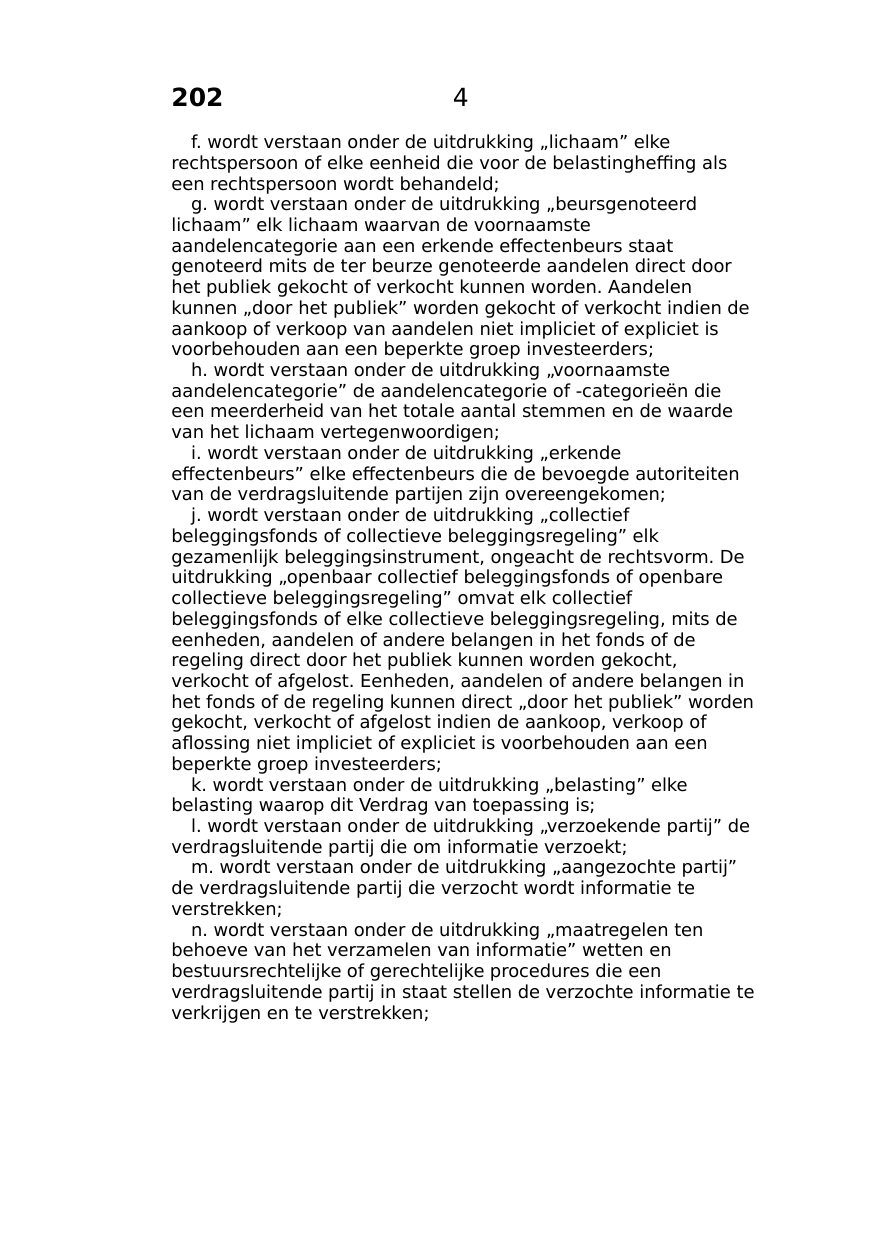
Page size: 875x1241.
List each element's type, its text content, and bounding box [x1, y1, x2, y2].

text f. wordt verstaan onder de uitdrukking „lichaam” elke rechtspersoon of elke eenheid die voor de belastingheffing als een rechtspersoon wordt behandeld; [171, 132, 756, 194]
text m. wordt verstaan onder de uitdrukking „aangezochte partij” de verdragsluitende partij die verzocht wordt informatie te verstrekken; [171, 857, 756, 919]
text k. wordt verstaan onder de uitdrukking „belasting” elke belasting waarop dit Verdrag van toepassing is; [171, 774, 756, 816]
text i. wordt verstaan onder de uitdrukking „erkende effectenbeurs” elke effectenbeurs die de bevoegde autoriteiten van de verdragsluitende partijen zijn overeengekomen; [171, 443, 756, 505]
text g. wordt verstaan onder de uitdrukking „beursgenoteerd lichaam” elk lichaam waarvan de voornaamste aandelencategorie aan een erkende effectenbeurs staat genoteerd mits de ter beurze genoteerde aandelen direct door het publiek gekocht of verkocht kunnen worden. Aandelen kunnen „door het publiek” worden gekocht of verkocht indien de aankoop of verkoop van aandelen niet impliciet of expliciet is voorbehouden aan een beperkte groep investeerders; [171, 194, 756, 360]
text h. wordt verstaan onder de uitdrukking „voornaamste aandelencategorie” de aandelencategorie of -categorieën die een meerderheid van het totale aantal stemmen en de waarde van het lichaam vertegenwoordigen; [171, 360, 756, 443]
text n. wordt verstaan onder de uitdrukking „maatregelen ten behoeve van het verzamelen van informatie” wetten en bestuursrechtelijke of gerechtelijke procedures die een verdragsluitende partij in staat stellen de verzochte informatie te verkrijgen en te verstrekken; [171, 919, 756, 1023]
text l. wordt verstaan onder de uitdrukking „verzoekende partij” de verdragsluitende partij die om informatie verzoekt; [171, 816, 756, 857]
text j. wordt verstaan onder de uitdrukking „collectief beleggingsfonds of collectieve beleggingsregeling” elk gezamenlijk beleggingsinstrument, ongeacht de rechtsvorm. De uitdrukking „openbaar collectief beleggingsfonds of openbare collectieve beleggingsregeling” omvat elk collectief beleggingsfonds of elke collectieve beleggingsregeling, mits de eenheden, aandelen of andere belangen in het fonds of de regeling direct door het publiek kunnen worden gekocht, verkocht of afgelost. Eenheden, aandelen of andere belangen in het fonds of de regeling kunnen direct „door het publiek” worden gekocht, verkocht of afgelost indien de aankoop, verkoop of aflossing niet impliciet of expliciet is voorbehouden aan een beperkte groep investeerders; [171, 505, 756, 774]
